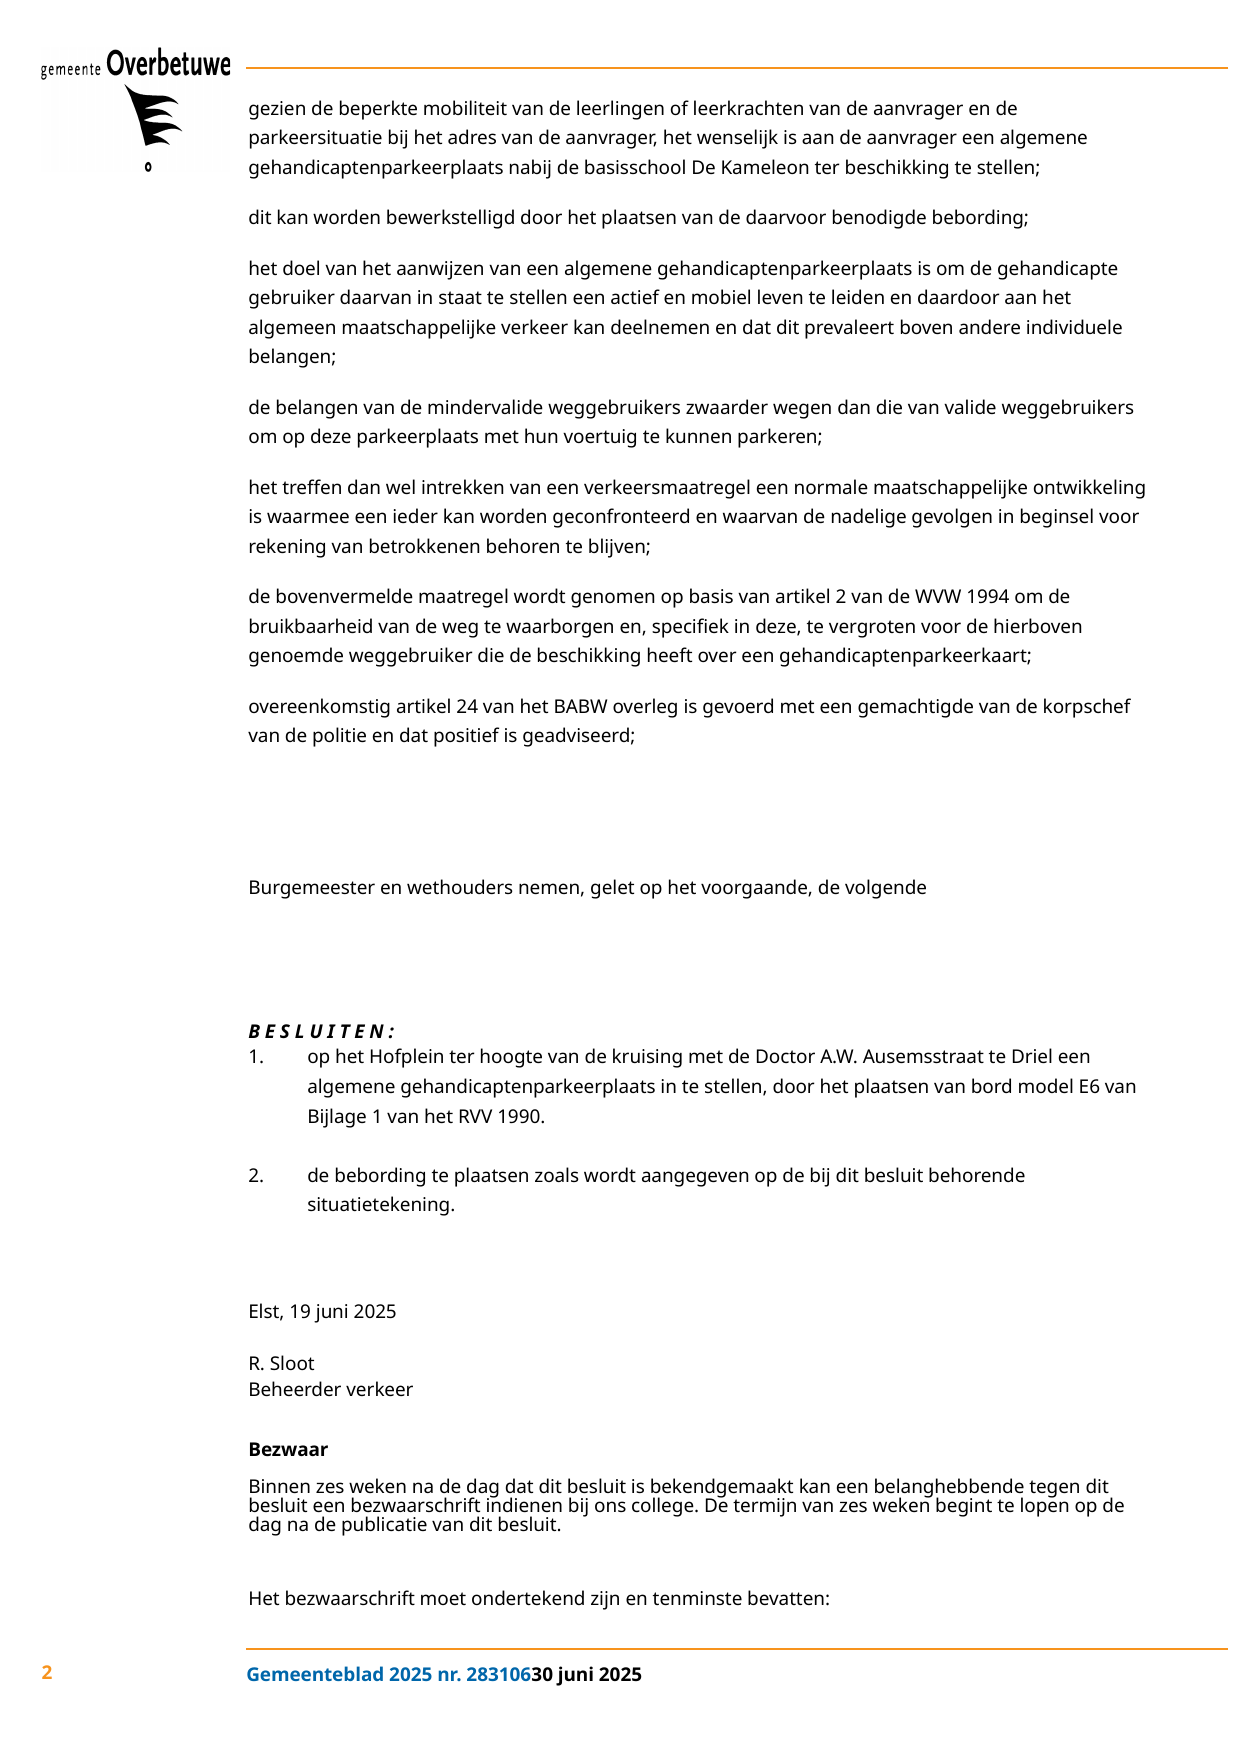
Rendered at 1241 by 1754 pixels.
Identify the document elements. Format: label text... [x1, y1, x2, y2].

list de bebording te plaatsen zoals wordt aangegeven op de bij dit besluit behorende situatietekening. [248, 1162, 1152, 1217]
text het treffen dan wel intrekken van een verkeersmaatregel een normale maatschappelijke ontwikkeling is waarmee een ieder kan worden geconfronteerd en waarvan de nadelige gevolgen in beginsel voor rekening van betrokkenen behoren te blijven; [248, 474, 1152, 559]
text B E S L U I T E N : [248, 1018, 1152, 1044]
text Elst, 19 juni 2025 [248, 1298, 1152, 1324]
text dit kan worden bewerkstelligd door het plaatsen van de daarvoor benodigde bebording; [248, 204, 1152, 230]
text overeenkomstig artikel 24 van het BABW overleg is gevoerd met een gemachtigde van de korpschef van de politie en dat positief is geadviseerd; [248, 693, 1152, 748]
text gezien de beperkte mobiliteit van de leerlingen of leerkrachten van de aanvrager en de parkeersituatie bij het adres van de aanvrager, het wenselijk is aan de aanvrager een algemene gehandicaptenparkeerplaats nabij de basisschool De Kameleon ter beschikking te stellen; [248, 95, 1152, 180]
text Binnen zes weken na de dag dat dit besluit is bekendgemaakt kan een belanghebbende tegen dit besluit een bezwaarschrift indienen bij ons college. De termijn van zes weken begint te lopen op de dag na de publicatie van dit besluit. [248, 1478, 1152, 1536]
text Het bezwaarschrift moet ondertekend zijn en tenminste bevatten: [248, 1590, 1152, 1609]
picture [41, 47, 231, 172]
text Burgemeester en wethouders nemen, gelet op het voorgaande, de volgende [248, 874, 1152, 900]
text R. Sloot [248, 1350, 1152, 1376]
text de bovenvermelde maatregel wordt genomen op basis van artikel 2 van de WVW 1994 om de bruikbaarheid van de weg te waarborgen en, specifiek in deze, te vergroten voor de hierboven genoemde weggebruiker die de beschikking heeft over een gehandicaptenparkeerkaart; [248, 583, 1152, 668]
list op het Hofplein ter hoogte van de kruising met de Doctor A.W. Ausemsstraat te Driel een algemene gehandicaptenparkeerplaats in te stellen, door het plaatsen van bord model E6 van Bijlage 1 van het RVV 1990. [248, 1044, 1152, 1128]
text het doel van het aanwijzen van een algemene gehandicaptenparkeerplaats is om de gehandicapte gebruiker daarvan in staat te stellen een actief en mobiel leven te leiden en daardoor aan het algemeen maatschappelijke verkeer kan deelnemen en dat dit prevaleert boven andere individuele belangen; [248, 255, 1152, 369]
text de belangen van de mindervalide weggebruikers zwaarder wegen dan die van valide weggebruikers om op deze parkeerplaats met hun voertuig te kunnen parkeren; [248, 394, 1152, 449]
text Bezwaar [248, 1441, 1152, 1460]
text Beheerder verkeer [248, 1376, 1152, 1401]
